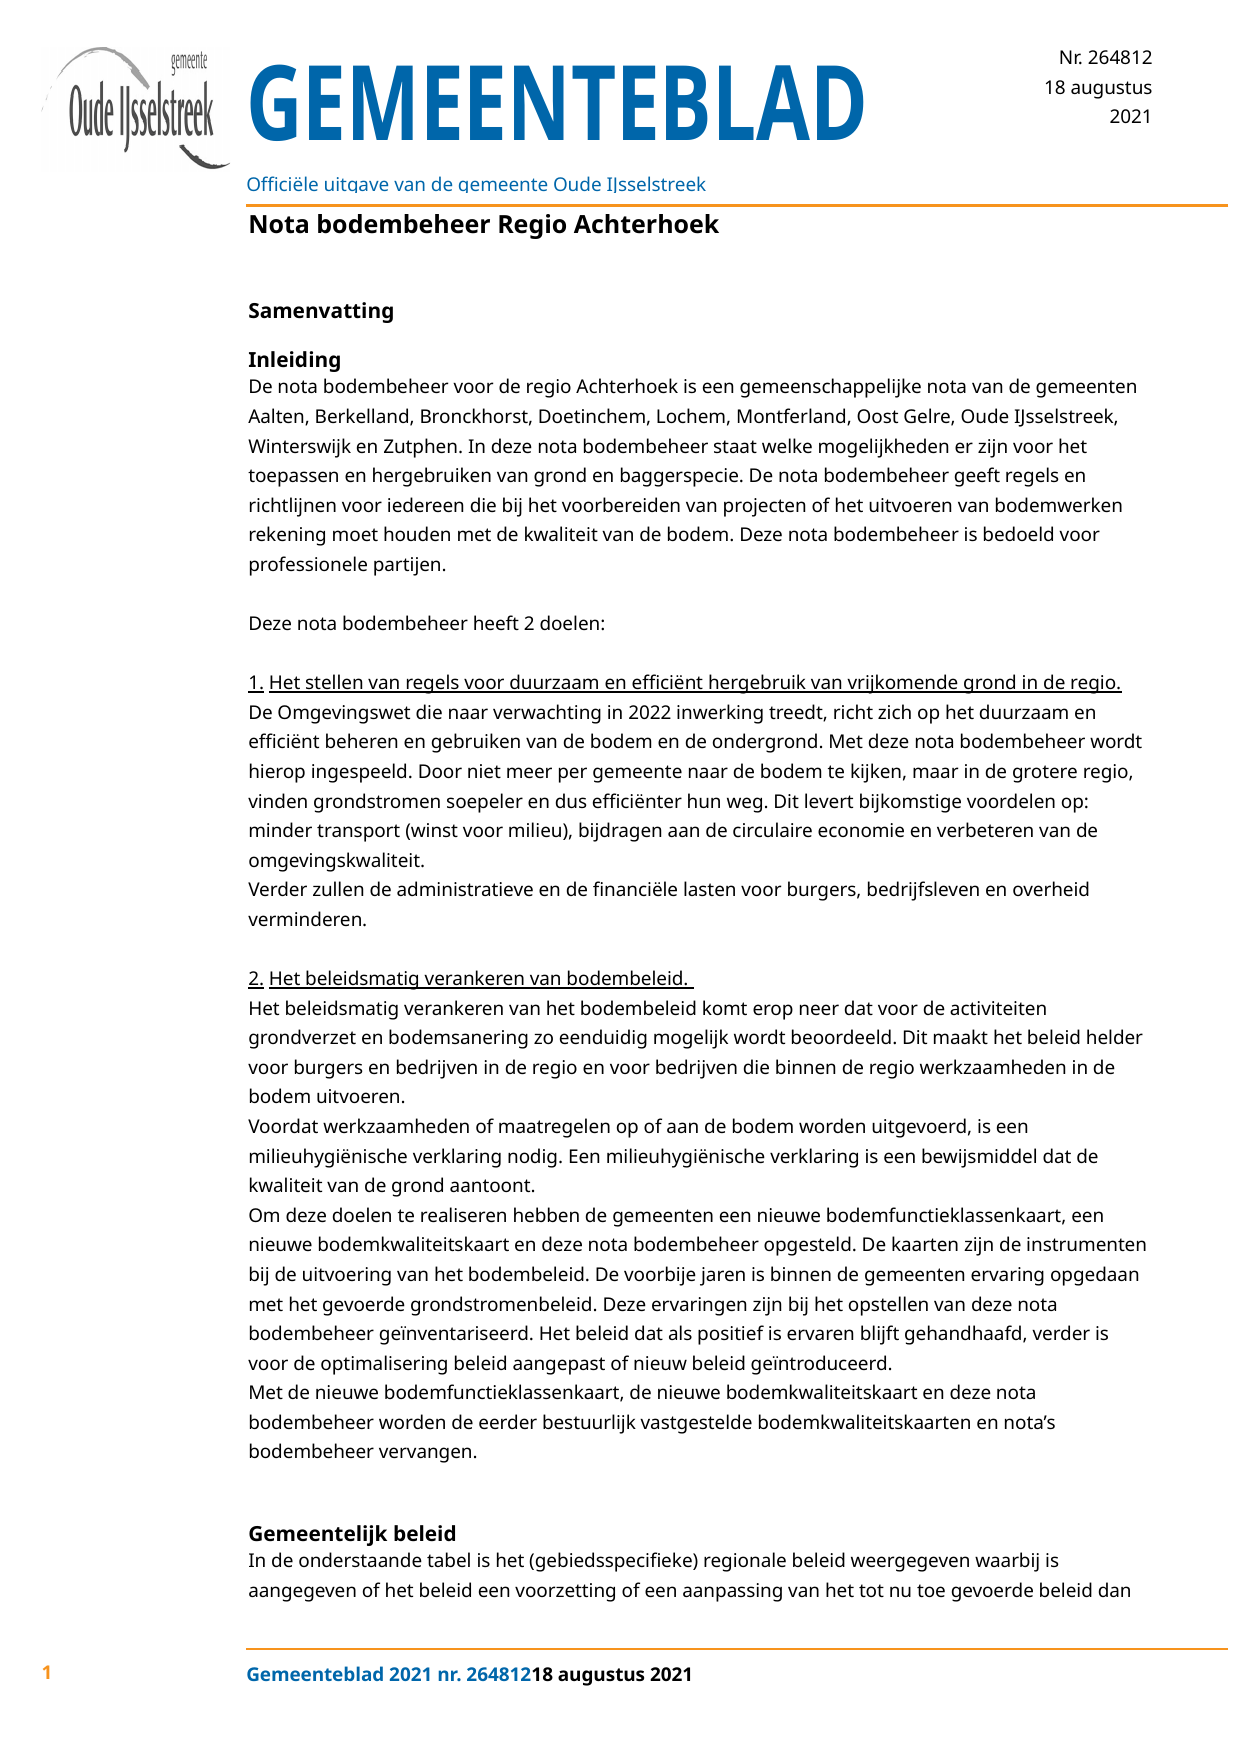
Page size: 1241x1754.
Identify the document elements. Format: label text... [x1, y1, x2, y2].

text Voordat werkzaamheden of maatregelen op of aan de bodem worden uitgevoerd, is een milieuhygiënische verklaring nodig. Een milieuhygiënische verklaring is een bewijsmiddel dat de kwaliteit van de grond aantoont. [248, 1113, 1152, 1198]
text De nota bodembeheer voor de regio Achterhoek is een gemeenschappelijke nota van de gemeenten Aalten, Berkelland, Bronckhorst, Doetinchem, Lochem, Montferland, Oost Gelre, Oude IJsselstreek, Winterswijk en Zutphen. In deze nota bodembeheer staat welke mogelijkheden er zijn voor het toepassen en hergebruiken van grond en baggerspecie. De nota bodembeheer geeft regels en richtlijnen voor iedereen die bij het voorbereiden van projecten of het uitvoeren van bodemwerken rekening moet houden met de kwaliteit van de bodem. Deze nota bodembeheer is bedoeld voor professionele partijen. [248, 374, 1152, 577]
text De Omgevingswet die naar verwachting in 2022 inwerking treedt, richt zich op het duurzaam en efficiënt beheren en gebruiken van de bodem en de ondergrond. Met deze nota bodembeheer wordt hierop ingespeeld. Door niet meer per gemeente naar de bodem te kijken, maar in de grotere regio, vinden grondstromen soepeler en dus efficiënter hun weg. Dit levert bijkomstige voordelen op: minder transport (winst voor milieu), bijdragen aan de circulaire economie en verbeteren van de omgevingskwaliteit. [248, 699, 1152, 873]
text Deze nota bodembeheer heeft 2 doelen: [248, 610, 1152, 636]
text 2. Het beleidsmatig verankeren van bodembeleid. [248, 965, 1152, 991]
text Het beleidsmatig verankeren van het bodembeleid komt erop neer dat voor de activiteiten grondverzet en bodemsanering zo eenduidig mogelijk wordt beoordeeld. Dit maakt het beleid helder voor burgers en bedrijven in de regio en voor bedrijven die binnen de regio werkzaamheden in de bodem uitvoeren. [248, 995, 1152, 1109]
text Verder zullen de administratieve en de financiële lasten voor burgers, bedrijfsleven en overheid verminderen. [248, 877, 1152, 932]
picture [41, 47, 231, 172]
text In de onderstaande tabel is het (gebiedsspecifieke) regionale beleid weergegeven waarbij is aangegeven of het beleid een voorzetting of een aanpassing van het tot nu toe gevoerde beleid dan [248, 1547, 1152, 1602]
text Gemeentelijk beleid [248, 1519, 1152, 1547]
text 1. Het stellen van regels voor duurzaam en efficiënt hergebruik van vrijkomende grond in de regio. [248, 669, 1152, 695]
text Nota bodembeheer Regio Achterhoek [248, 207, 1152, 241]
text Inleiding [248, 345, 1152, 374]
text Samenvatting [248, 296, 1152, 324]
text Om deze doelen te realiseren hebben de gemeenten een nieuwe bodemfunctieklassenkaart, een nieuwe bodemkwaliteitskaart en deze nota bodembeheer opgesteld. De kaarten zijn de instrumenten bij de uitvoering van het bodembeleid. De voorbije jaren is binnen de gemeenten ervaring opgedaan met het gevoerde grondstromenbeleid. Deze ervaringen zijn bij het opstellen van deze nota bodembeheer geïnventariseerd. Het beleid dat als positief is ervaren blijft gehandhaafd, verder is voor de optimalisering beleid aangepast of nieuw beleid geïntroduceerd. [248, 1202, 1152, 1376]
text Met de nieuwe bodemfunctieklassenkaart, de nieuwe bodemkwaliteitskaart en deze nota bodembeheer worden de eerder bestuurlijk vastgestelde bodemkwaliteitskaarten en nota’s bodembeheer vervangen. [248, 1379, 1152, 1464]
